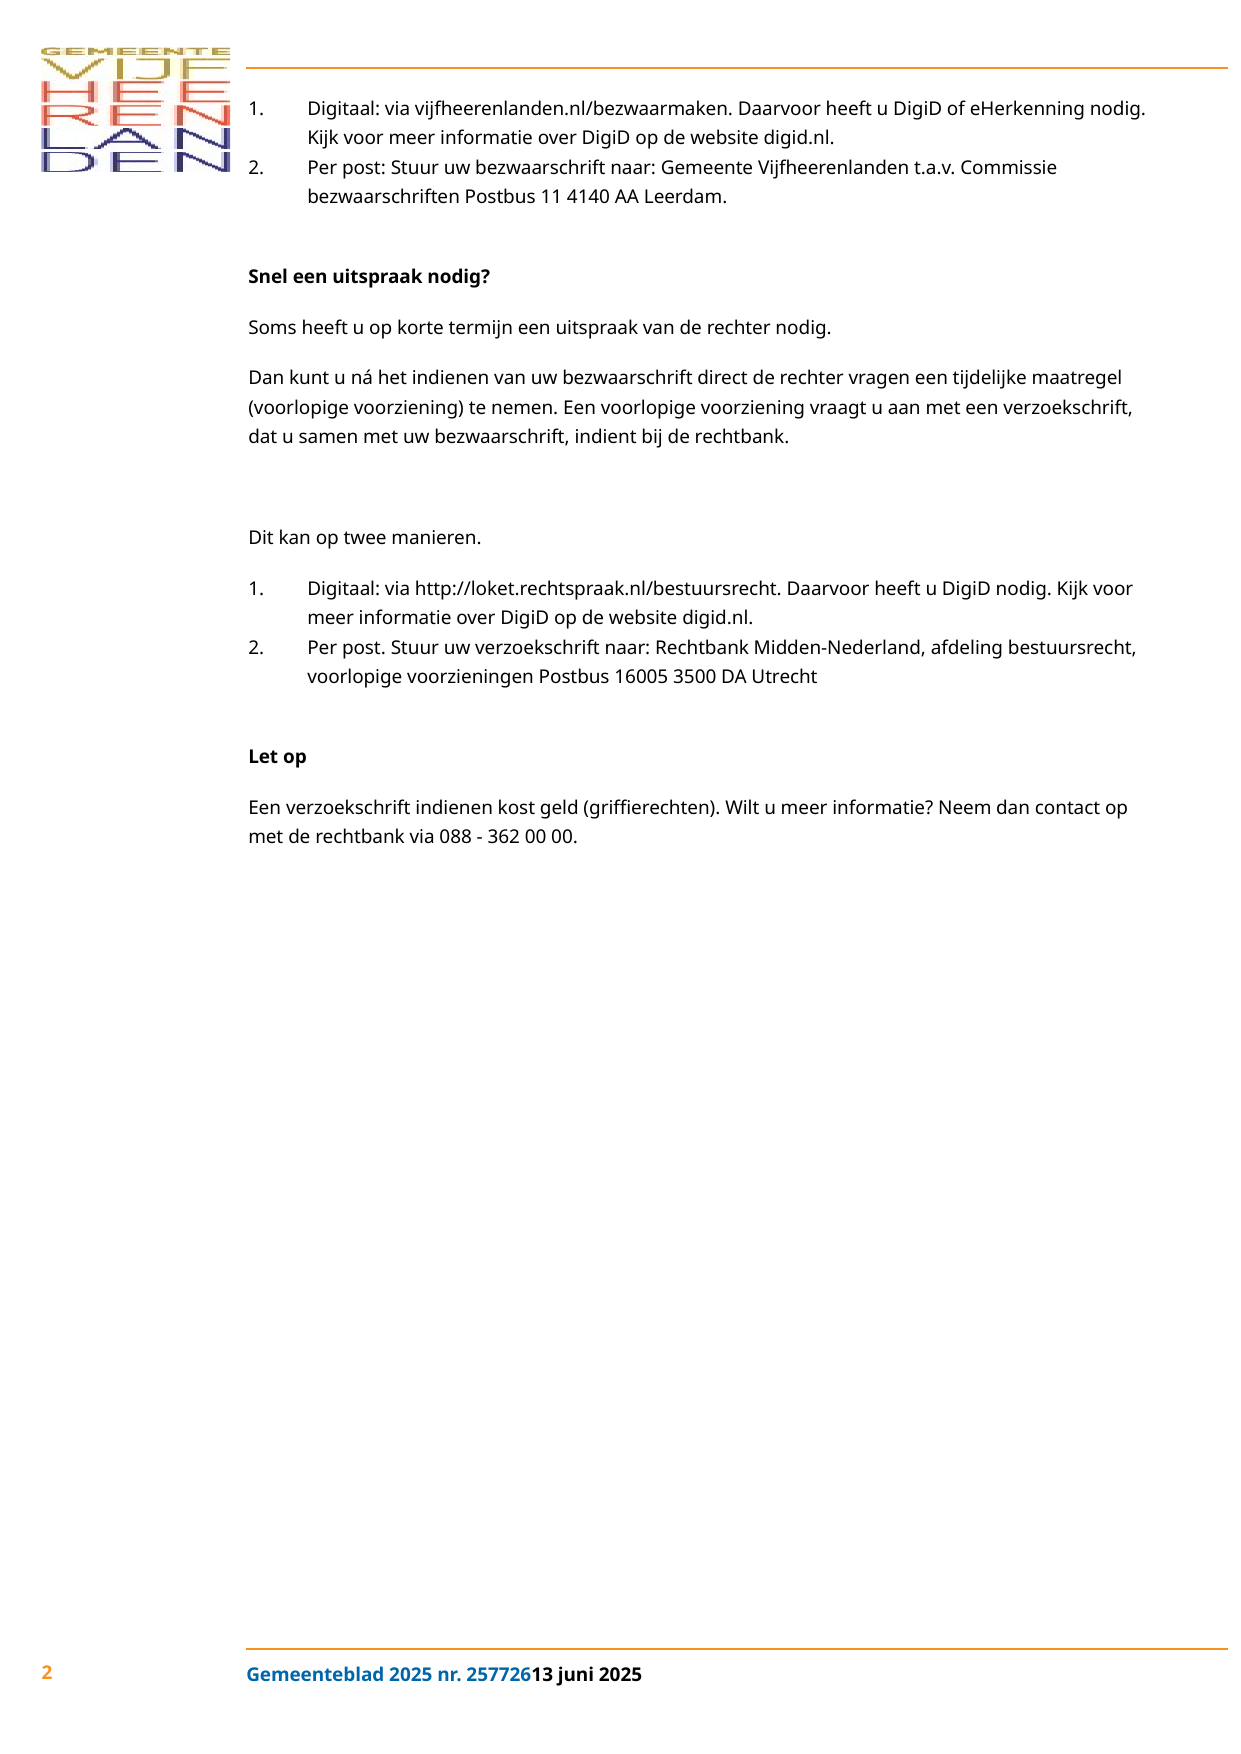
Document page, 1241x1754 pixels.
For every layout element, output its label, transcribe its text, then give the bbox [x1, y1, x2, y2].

text Let op [248, 743, 1152, 769]
text Dit kan op twee manieren. [248, 524, 1152, 550]
text Een verzoekschrift indienen kost geld (griffierechten). Wilt u meer informatie? Neem dan contact op met de rechtbank via 088 - 362 00 00. [248, 794, 1152, 849]
text Soms heeft u op korte termijn een uitspraak van de rechter nodig. [248, 314, 1152, 340]
text Snel een uitspraak nodig? [248, 263, 1152, 289]
list Per post: Stuur uw bezwaarschrift naar: Gemeente Vijfheerenlanden t.a.v. Commissie bezwaarschriften Postbus 11 4140 AA Leerdam. [248, 154, 1152, 209]
picture [41, 47, 231, 172]
list Digitaal: via vijfheerenlanden.nl/bezwaarmaken. Daarvoor heeft u DigiD of eHerkenning nodig. Kijk voor meer informatie over DigiD op de website digid.nl. [248, 95, 1152, 150]
list Digitaal: via http://loket.rechtspraak.nl/bestuursrecht. Daarvoor heeft u DigiD nodig. Kijk voor meer informatie over DigiD op de website digid.nl. [248, 575, 1152, 630]
text Dan kunt u ná het indienen van uw bezwaarschrift direct de rechter vragen een tijdelijke maatregel (voorlopige voorziening) te nemen. Een voorlopige voorziening vraagt u aan met een verzoekschrift, dat u samen met uw bezwaarschrift, indient bij de rechtbank. [248, 364, 1152, 449]
list Per post. Stuur uw verzoekschrift naar: Rechtbank Midden-Nederland, afdeling bestuursrecht, voorlopige voorzieningen Postbus 16005 3500 DA Utrecht [248, 634, 1152, 689]
